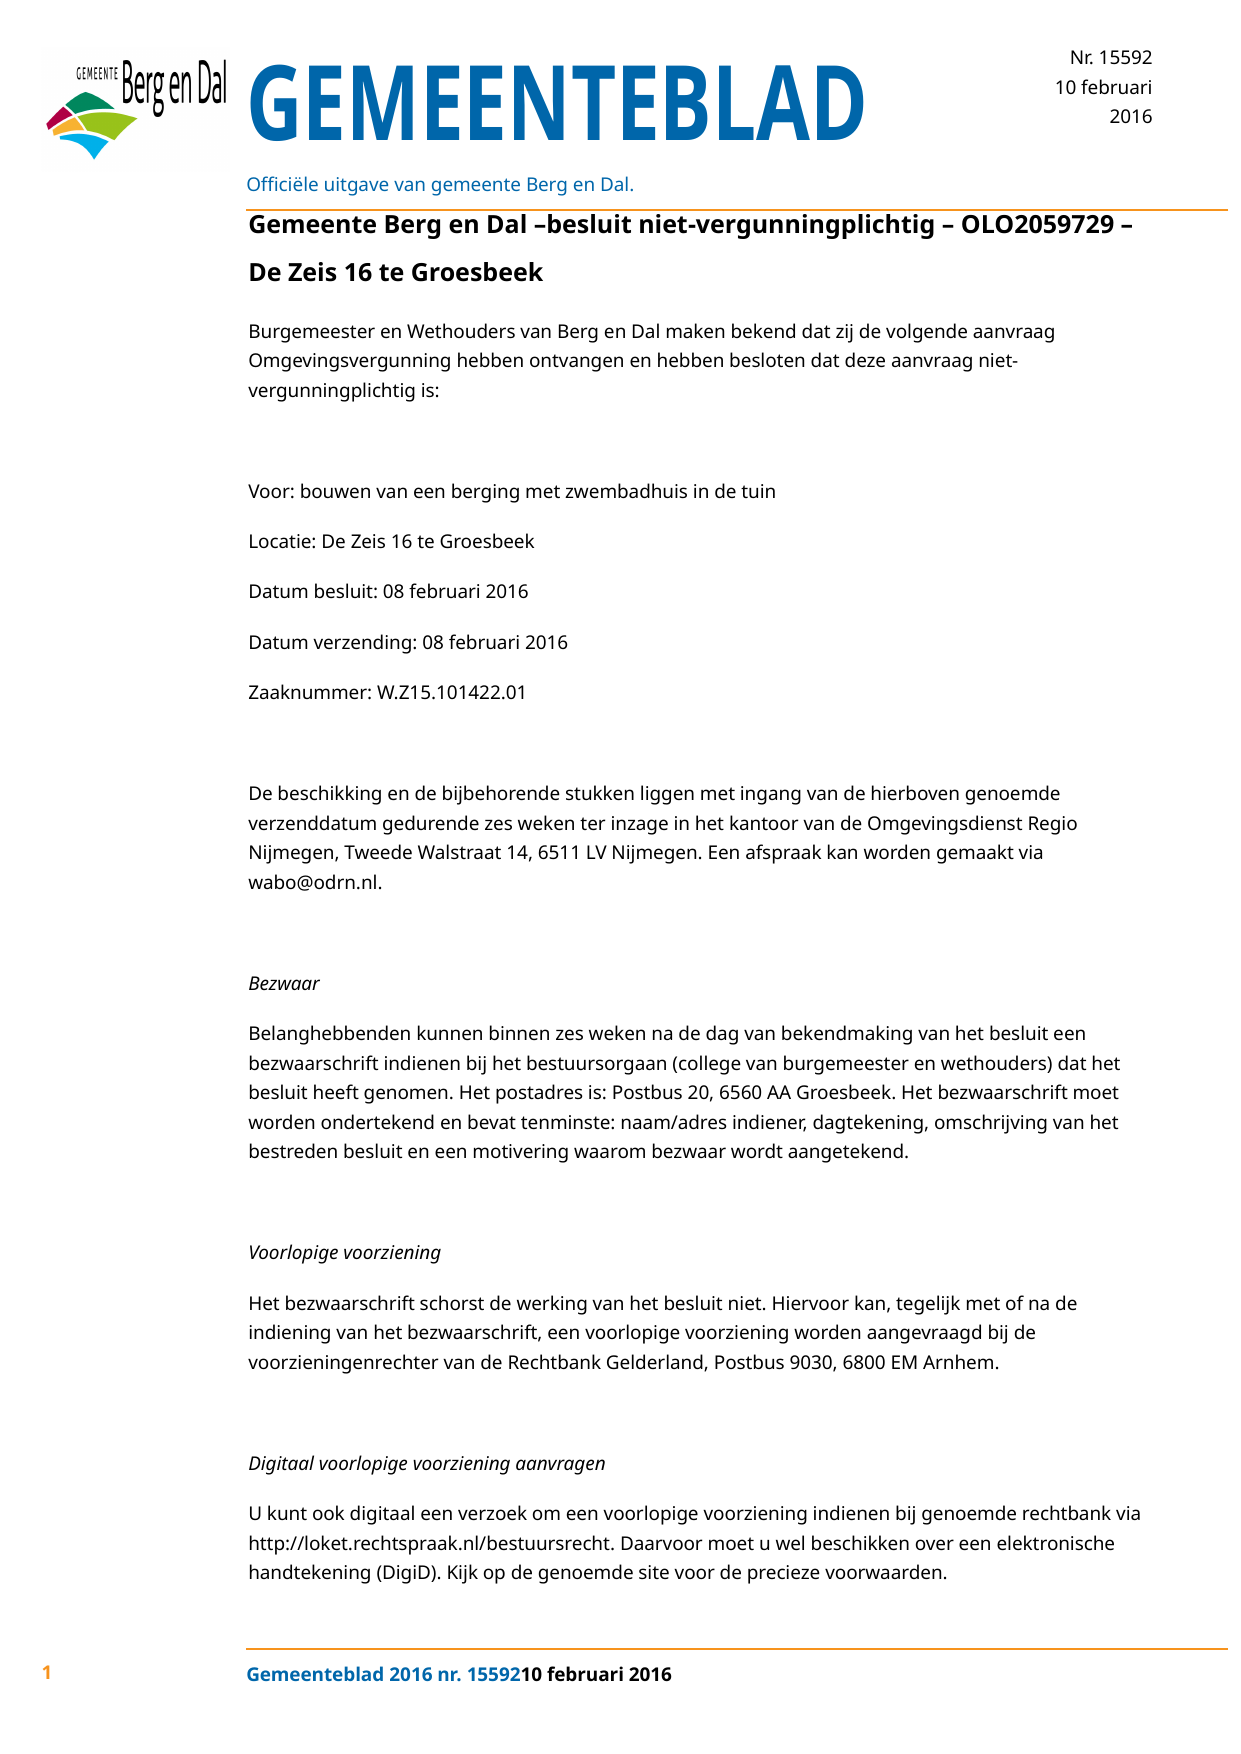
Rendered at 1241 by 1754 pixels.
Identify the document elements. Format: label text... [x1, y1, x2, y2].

picture [41, 47, 231, 172]
text Gemeente Berg en Dal –besluit niet-vergunningplichtig – OLO2059729 – De Zeis 16 te Groesbeek [248, 211, 1152, 288]
text Voor: bouwen van een berging met zwembadhuis in de tuin [248, 478, 1152, 504]
text Zaaknummer: W.Z15.101422.01 [248, 679, 1152, 705]
text Belanghebbenden kunnen binnen zes weken na de dag van bekendmaking van het besluit een bezwaarschrift indienen bij het bestuursorgaan (college van burgemeester en wethouders) dat het besluit heeft genomen. Het postadres is: Postbus 20, 6560 AA Groesbeek. Het bezwaarschrift moet worden ondertekend en bevat tenminste: naam/adres indiener, dagtekening, omschrijving van het bestreden besluit en een motivering waarom bezwaar wordt aangetekend. [248, 1020, 1152, 1164]
text Datum besluit: 08 februari 2016 [248, 579, 1152, 604]
text Locatie: De Zeis 16 te Groesbeek [248, 528, 1152, 554]
text U kunt ook digitaal een verzoek om een voorlopige voorziening indienen bij genoemde rechtbank via http://loket.rechtspraak.nl/bestuursrecht. Daarvoor moet u wel beschikken over een elektronische handtekening (DigiD). Kijk op de genoemde site voor de precieze voorwaarden. [248, 1500, 1152, 1585]
text Bezwaar [248, 970, 1152, 996]
text Datum verzending: 08 februari 2016 [248, 629, 1152, 655]
text Burgemeester en Wethouders van Berg en Dal maken bekend dat zij de volgende aanvraag Omgevingsvergunning hebben ontvangen en hebben besloten dat deze aanvraag niet-vergunningplichtig is: [248, 318, 1152, 403]
text De beschikking en de bijbehorende stukken liggen met ingang van de hierboven genoemde verzenddatum gedurende zes weken ter inzage in het kantoor van de Omgevingsdienst Regio Nijmegen, Tweede Walstraat 14, 6511 LV Nijmegen. Een afspraak kan worden gemaakt via wabo@odrn.nl. [248, 780, 1152, 895]
text Het bezwaarschrift schorst de werking van het besluit niet. Hiervoor kan, tegelijk met of na de indiening van het bezwaarschrift, een voorlopige voorziening worden aangevraagd bij de voorzieningenrechter van de Rechtbank Gelderland, Postbus 9030, 6800 EM Arnhem. [248, 1290, 1152, 1375]
text Digitaal voorlopige voorziening aanvragen [248, 1450, 1152, 1476]
text Voorlopige voorziening [248, 1239, 1152, 1265]
